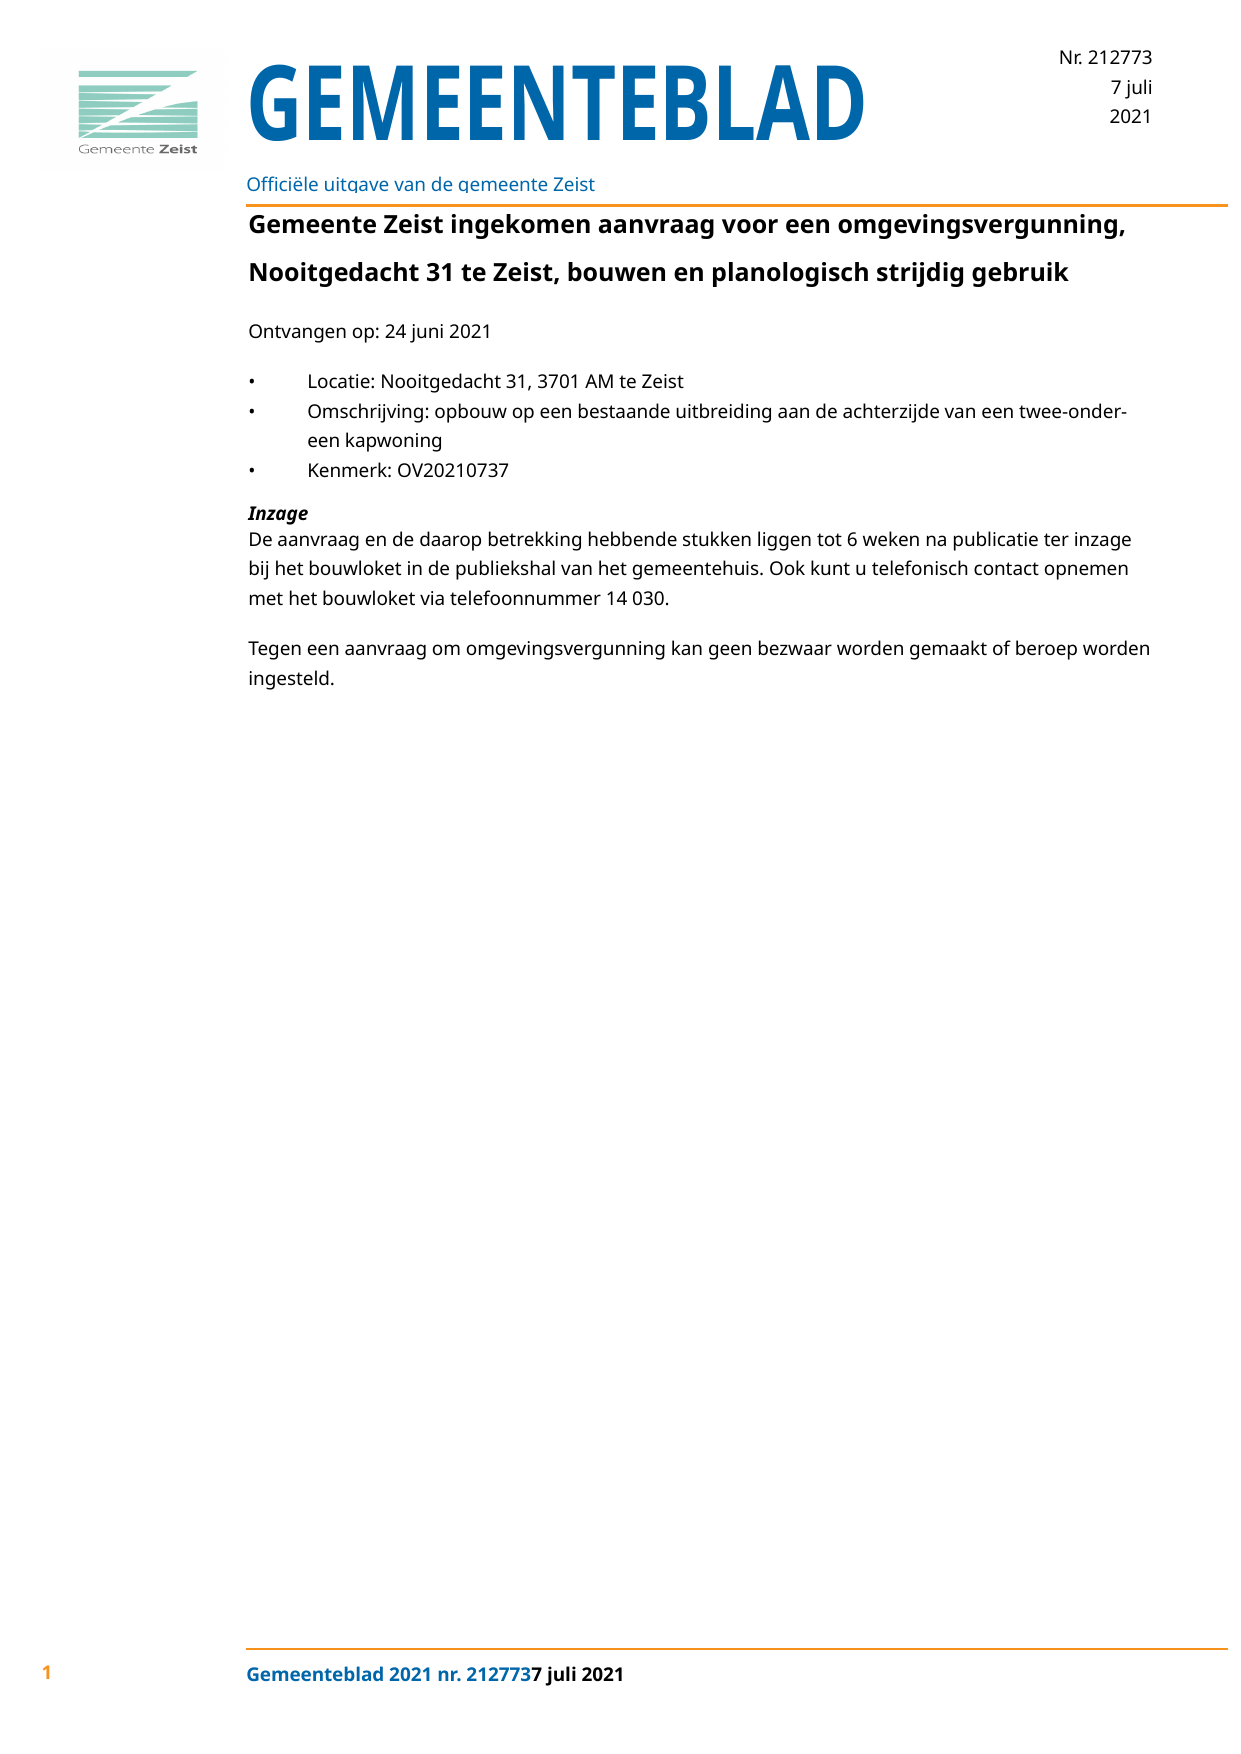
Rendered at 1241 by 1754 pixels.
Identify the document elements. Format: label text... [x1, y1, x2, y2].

text Gemeente Zeist ingekomen aanvraag voor een omgevingsvergunning, Nooitgedacht 31 te Zeist, bouwen en planologisch strijdig gebruik [248, 207, 1152, 288]
text De aanvraag en de daarop betrekking hebbende stukken liggen tot 6 weken na publicatie ter inzage bij het bouwloket in de publiekshal van het gemeentehuis. Ook kunt u telefonisch contact opnemen met het bouwloket via telefoonnummer 14 030. [248, 526, 1152, 611]
text Tegen een aanvraag om omgevingsvergunning kan geen bezwaar worden gemaakt of beroep worden ingesteld. [248, 636, 1152, 691]
picture [41, 47, 231, 172]
list Locatie: Nooitgedacht 31, 3701 AM te Zeist [248, 368, 1152, 394]
text Inzage [248, 500, 1152, 526]
list Kenmerk: OV20210737 [248, 457, 1152, 483]
list Omschrijving: opbouw op een bestaande uitbreiding aan de achterzijde van een twee-onder-een kapwoning [248, 398, 1152, 453]
text Ontvangen op: 24 juni 2021 [248, 318, 1152, 344]
